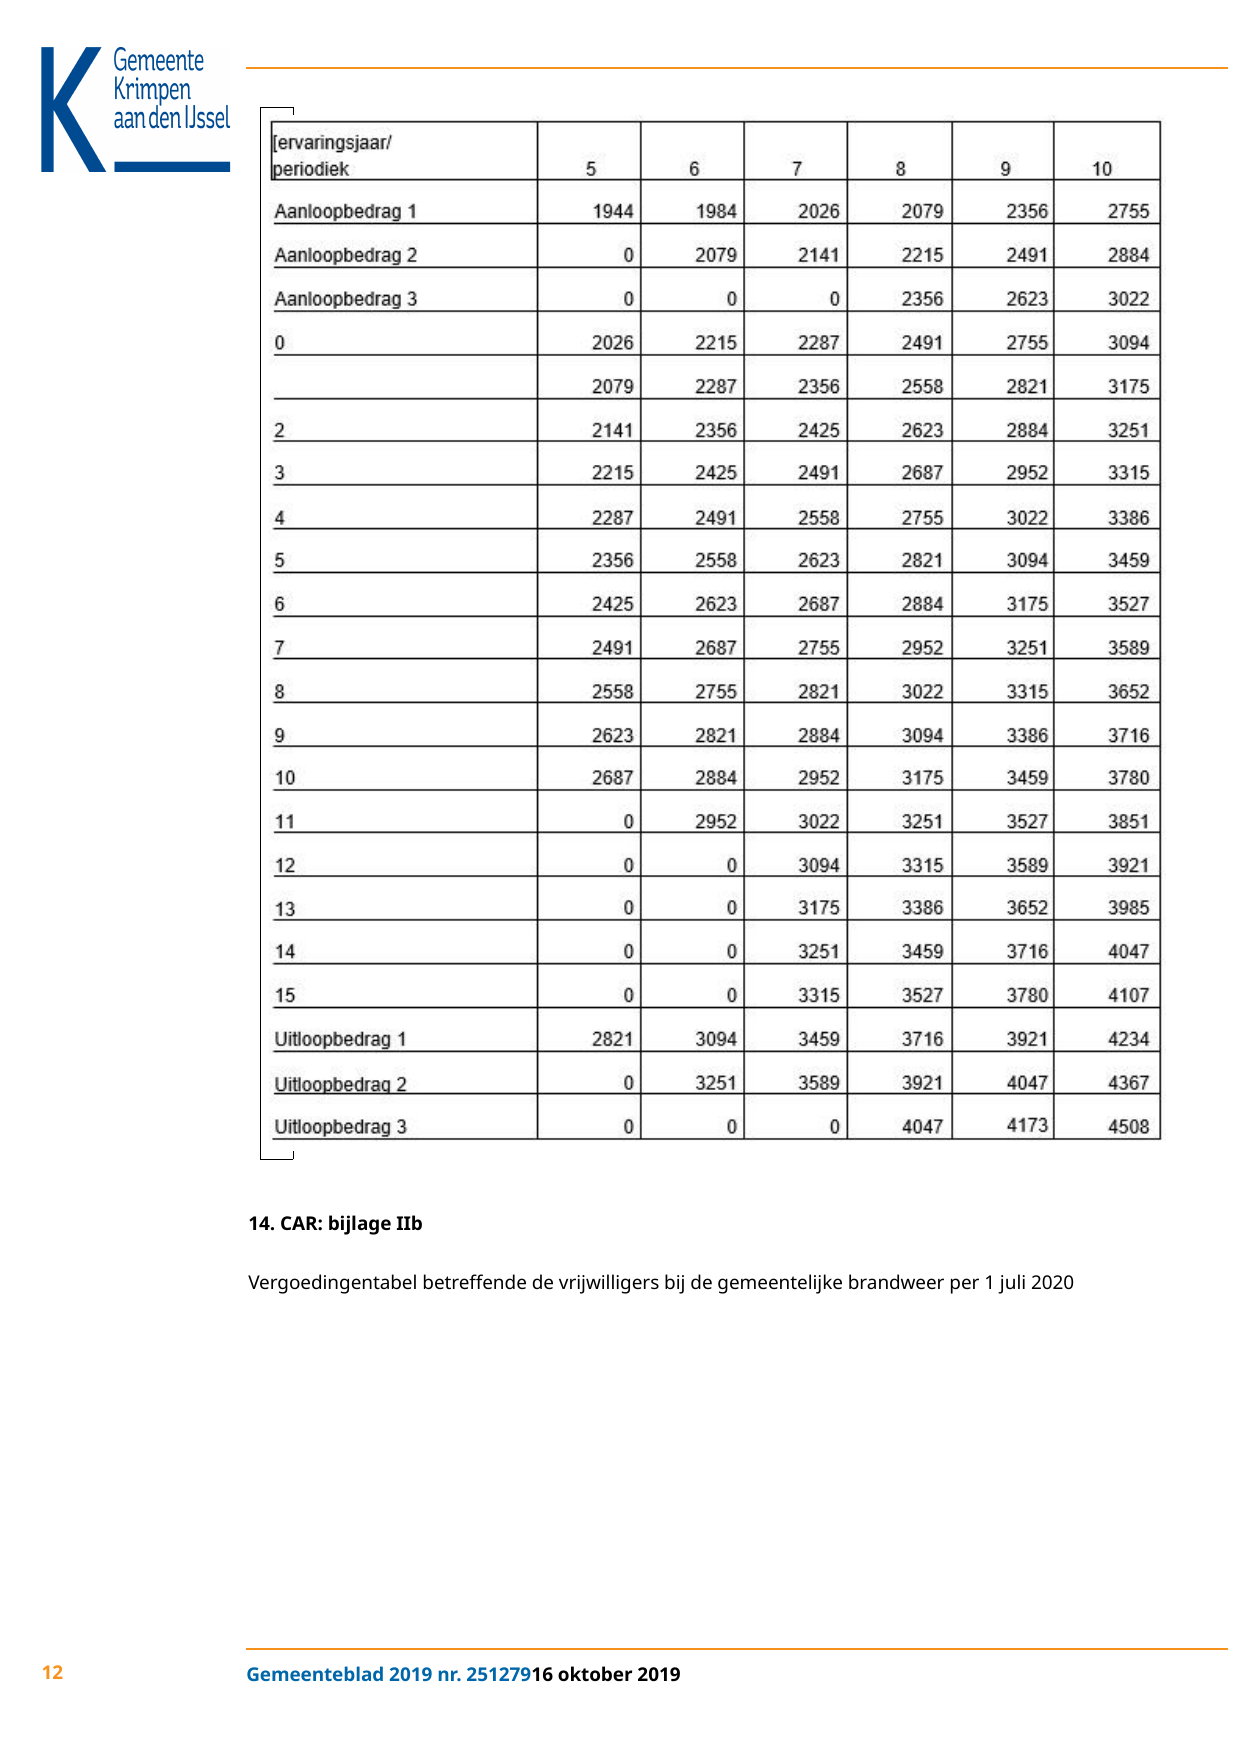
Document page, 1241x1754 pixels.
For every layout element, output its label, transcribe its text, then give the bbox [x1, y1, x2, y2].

picture [268, 115, 1166, 1151]
picture [41, 47, 231, 172]
text 14. CAR: bijlage IIb [248, 1210, 1152, 1236]
text Vergoedingentabel betreffende de vrijwilligers bij de gemeentelijke brandweer per 1 juli 2020 [248, 1269, 1152, 1295]
